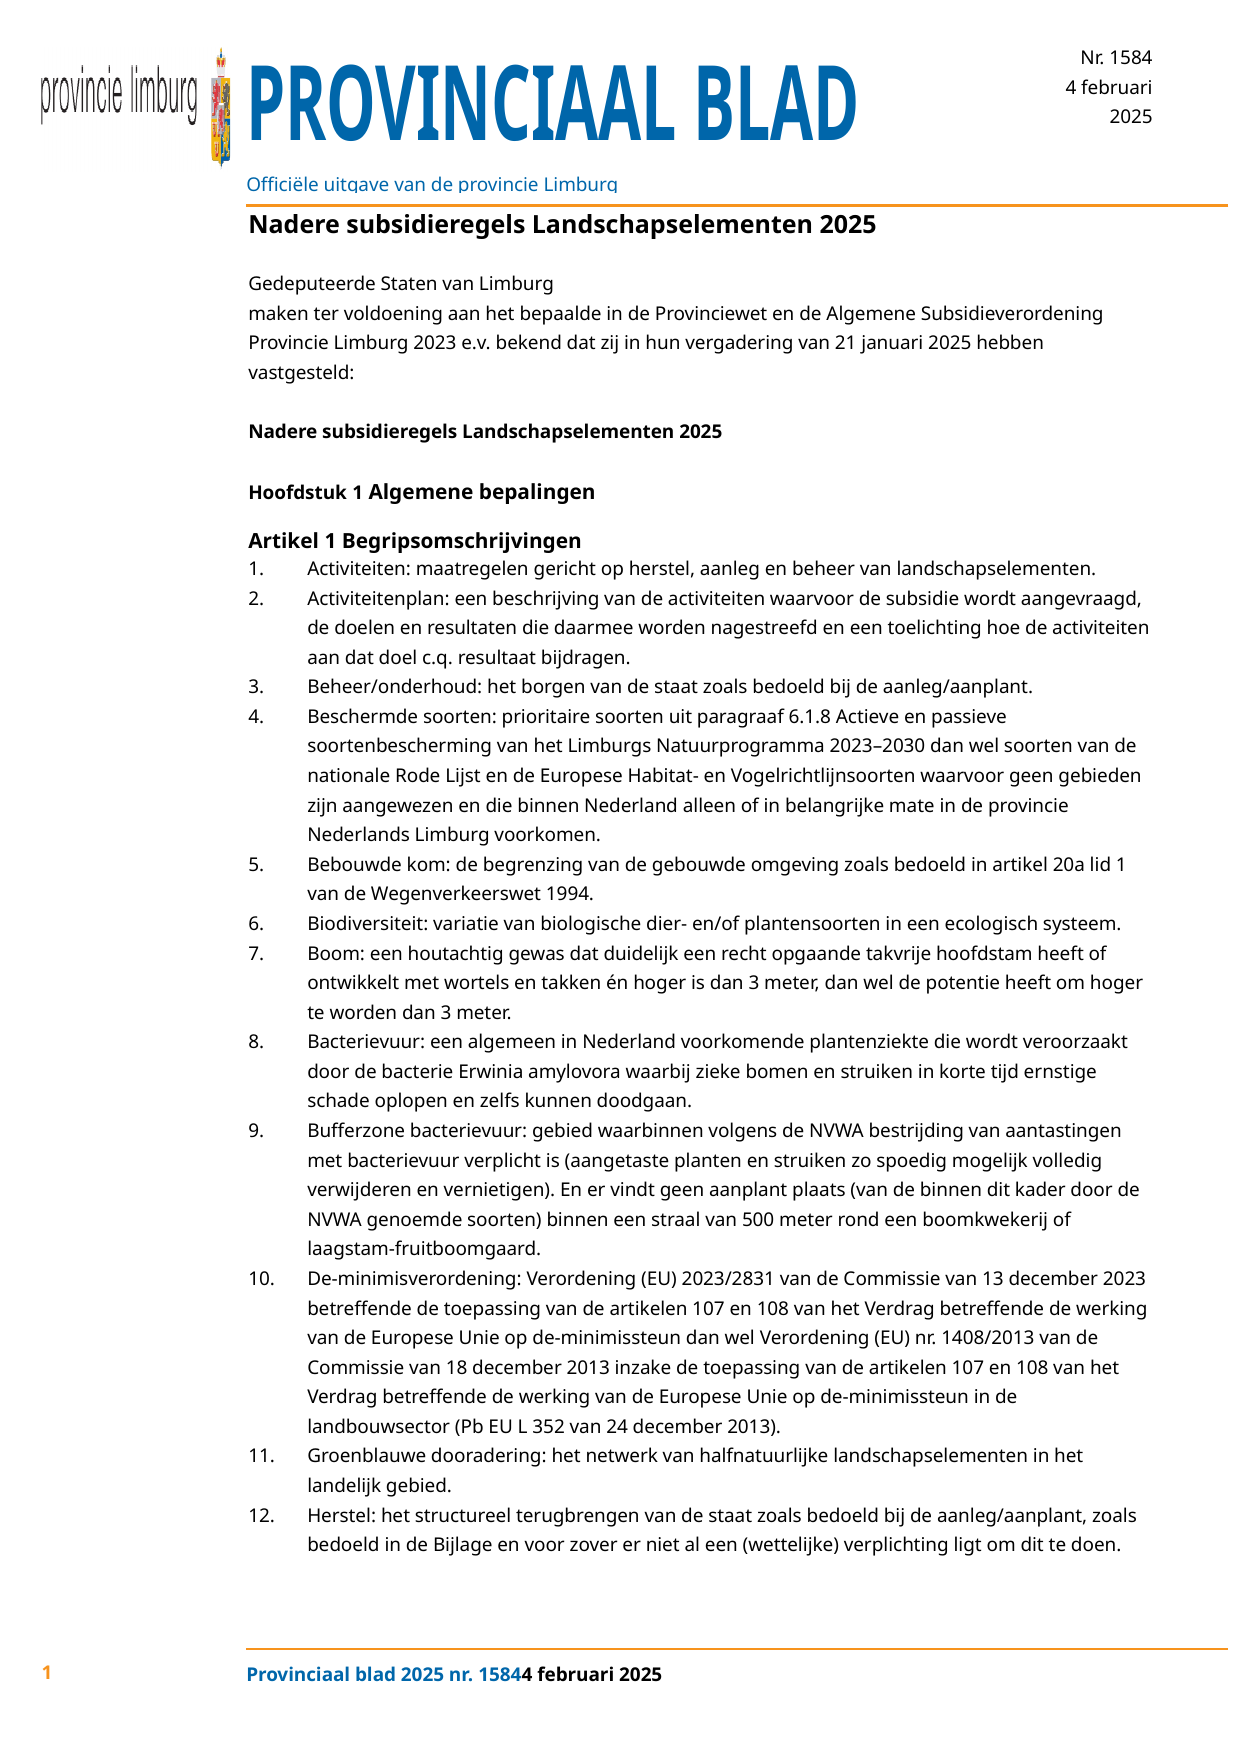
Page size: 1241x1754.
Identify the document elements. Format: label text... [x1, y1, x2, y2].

list Beschermde soorten: prioritaire soorten uit paragraaf 6.1.8 Actieve en passieve soortenbescherming van het Limburgs Natuurprogramma 2023–2030 dan wel soorten van de nationale Rode Lijst en de Europese Habitat- en Vogelrichtlijnsoorten waarvoor geen gebieden zijn aangewezen en die binnen Nederland alleen of in belangrijke mate in de provincie Nederlands Limburg voorkomen. [248, 703, 1152, 847]
text Hoofdstuk 1 Algemene bepalingen [248, 477, 1152, 506]
text Gedeputeerde Staten van Limburg [248, 270, 1152, 296]
list Boom: een houtachtig gewas dat duidelijk een recht opgaande takvrije hoofdstam heeft of ontwikkelt met wortels en takken én hoger is dan 3 meter, dan wel de potentie heeft om hoger te worden dan 3 meter. [248, 940, 1152, 1024]
list Groenblauwe dooradering: het netwerk van halfnatuurlijke landschapselementen in het landelijk gebied. [248, 1443, 1152, 1498]
list Biodiversiteit: variatie van biologische dier- en/of plantensoorten in een ecologisch systeem. [248, 910, 1152, 936]
list Bufferzone bacterievuur: gebied waarbinnen volgens de NVWA bestrijding van aantastingen met bacterievuur verplicht is (aangetaste planten en struiken zo spoedig mogelijk volledig verwijderen en vernietigen). En er vindt geen aanplant plaats (van de binnen dit kader door de NVWA genoemde soorten) binnen een straal van 500 meter rond een boomkwekerij of laagstam-fruitboomgaard. [248, 1117, 1152, 1261]
list Activiteitenplan: een beschrijving van de activiteiten waarvoor de subsidie wordt aangevraagd, de doelen en resultaten die daarmee worden nagestreefd en een toelichting hoe de activiteiten aan dat doel c.q. resultaat bijdragen. [248, 585, 1152, 669]
list Bebouwde kom: de begrenzing van de gebouwde omgeving zoals bedoeld in artikel 20a lid 1 van de Wegenverkeerswet 1994. [248, 851, 1152, 906]
list Beheer/onderhoud: het borgen van de staat zoals bedoeld bij de aanleg/aanplant. [248, 673, 1152, 699]
text Artikel 1 Begripsomschrijvingen [248, 527, 1152, 555]
list Activiteiten: maatregelen gericht op herstel, aanleg en beheer van landschapselementen. [248, 555, 1152, 581]
text Nadere subsidieregels Landschapselementen 2025 [248, 418, 1152, 444]
list De-minimisverordening: Verordening (EU) 2023/2831 van de Commissie van 13 december 2023 betreffende de toepassing van de artikelen 107 en 108 van het Verdrag betreffende de werking van de Europese Unie op de-minimissteun dan wel Verordening (EU) nr. 1408/2013 van de Commissie van 18 december 2013 inzake de toepassing van de artikelen 107 en 108 van het Verdrag betreffende de werking van de Europese Unie op de-minimissteun in de landbouwsector (Pb EU L 352 van 24 december 2013). [248, 1265, 1152, 1439]
picture [41, 47, 231, 172]
text maken ter voldoening aan het bepaalde in de Provinciewet en de Algemene Subsidieverordening Provincie Limburg 2023 e.v. bekend dat zij in hun vergadering van 21 januari 2025 hebben vastgesteld: [248, 300, 1152, 385]
list Herstel: het structureel terugbrengen van de staat zoals bedoeld bij de aanleg/aanplant, zoals bedoeld in de Bijlage en voor zover er niet al een (wettelijke) verplichting ligt om dit te doen. [248, 1502, 1152, 1557]
text Nadere subsidieregels Landschapselementen 2025 [248, 207, 1152, 241]
list Bacterievuur: een algemeen in Nederland voorkomende plantenziekte die wordt veroorzaakt door de bacterie Erwinia amylovora waarbij zieke bomen en struiken in korte tijd ernstige schade oplopen en zelfs kunnen doodgaan. [248, 1028, 1152, 1113]
